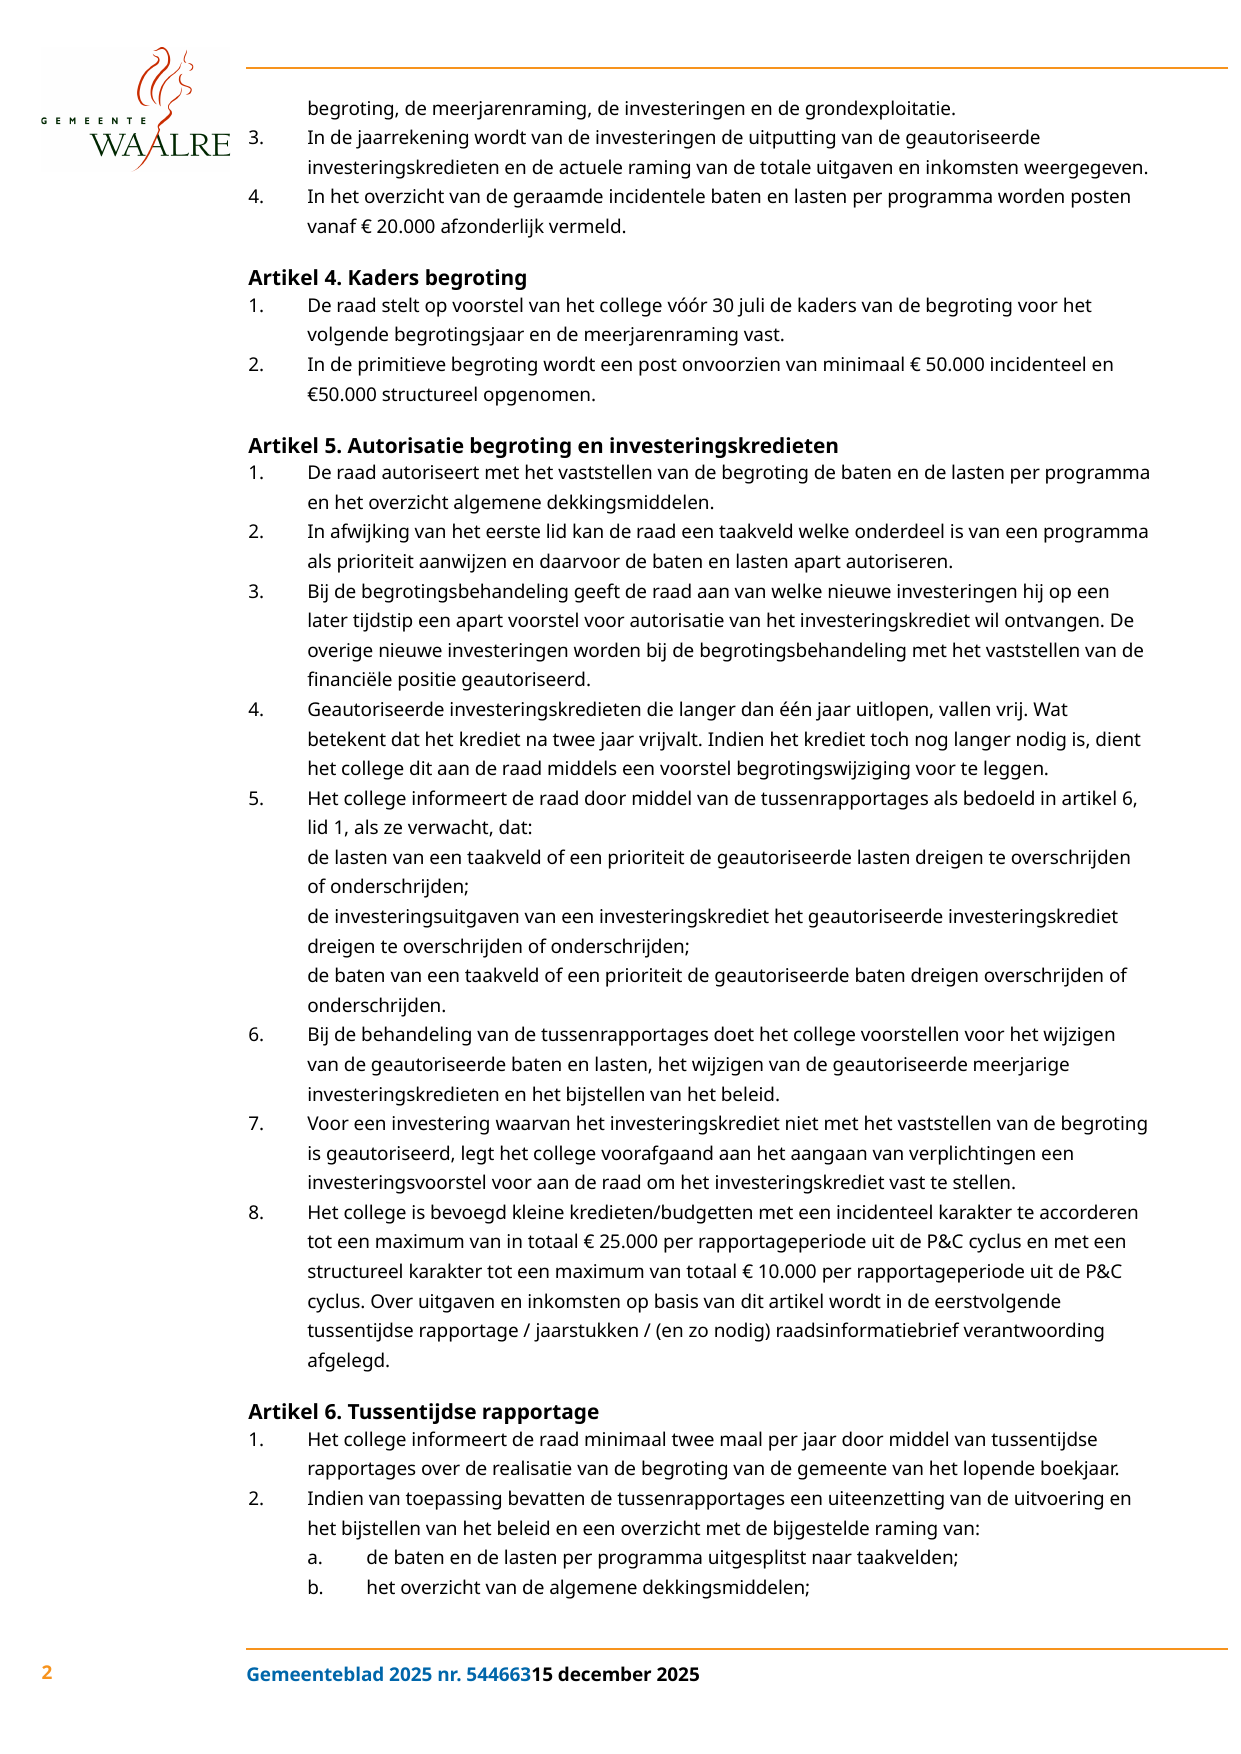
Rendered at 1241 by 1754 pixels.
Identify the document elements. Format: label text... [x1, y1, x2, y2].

list Het college informeert de raad minimaal twee maal per jaar door middel van tussentijdse rapportages over de realisatie van de begroting van de gemeente van het lopende boekjaar. [248, 1426, 1152, 1481]
list de lasten van een taakveld of een prioriteit de geautoriseerde lasten dreigen te overschrijden of onderschrijden; [248, 844, 1152, 899]
picture [41, 47, 231, 172]
list Geautoriseerde investeringskredieten die langer dan één jaar uitlopen, vallen vrij. Wat betekent dat het krediet na twee jaar vrijvalt. Indien het krediet toch nog langer nodig is, dient het college dit aan de raad middels een voorstel begrotingswijziging voor te leggen. [248, 696, 1152, 781]
list In de primitieve begroting wordt een post onvoorzien van minimaal € 50.000 incidenteel en €50.000 structureel opgenomen. [248, 351, 1152, 406]
list De raad stelt op voorstel van het college vóór 30 juli de kaders van de begroting voor het volgende begrotingsjaar en de meerjarenraming vast. [248, 292, 1152, 347]
list In afwijking van het eerste lid kan de raad een taakveld welke onderdeel is van een programma als prioriteit aanwijzen en daarvoor de baten en lasten apart autoriseren. [248, 519, 1152, 574]
text Artikel 5. Autorisatie begroting en investeringskredieten [248, 431, 1152, 459]
list Bij de behandeling van de tussenrapportages doet het college voorstellen voor het wijzigen van de geautoriseerde baten en lasten, het wijzigen van de geautoriseerde meerjarige investeringskredieten en het bijstellen van het beleid. [248, 1022, 1152, 1107]
list Het college is bevoegd kleine kredieten/budgetten met een incidenteel karakter te accorderen tot een maximum van in totaal € 25.000 per rapportageperiode uit de P&C cyclus en met een structureel karakter tot een maximum van totaal € 10.000 per rapportageperiode uit de P&C cyclus. Over uitgaven en inkomsten op basis van dit artikel wordt in de eerstvolgende tussentijdse rapportage / jaarstukken / (en zo nodig) raadsinformatiebrief verantwoording afgelegd. [248, 1199, 1152, 1373]
list Het college informeert de raad door middel van de tussenrapportages als bedoeld in artikel 6, lid 1, als ze verwacht, dat: [248, 785, 1152, 840]
list In de jaarrekening wordt van de investeringen de uitputting van de geautoriseerde investeringskredieten en de actuele raming van de totale uitgaven en inkomsten weergegeven. [248, 124, 1152, 180]
list het overzicht van de algemene dekkingsmiddelen; [307, 1574, 1152, 1599]
list Bij de begrotingsbehandeling geeft de raad aan van welke nieuwe investeringen hij op een later tijdstip een apart voorstel voor autorisatie van het investeringskrediet wil ontvangen. De overige nieuwe investeringen worden bij de begrotingsbehandeling met het vaststellen van de financiële positie geautoriseerd. [248, 578, 1152, 692]
list De raad autoriseert met het vaststellen van de begroting de baten en de lasten per programma en het overzicht algemene dekkingsmiddelen. [248, 459, 1152, 515]
text Artikel 4. Kaders begroting [248, 263, 1152, 292]
text Artikel 6. Tussentijdse rapportage [248, 1397, 1152, 1426]
list Indien van toepassing bevatten de tussenrapportages een uiteenzetting van de uitvoering en het bijstellen van het beleid en een overzicht met de bijgestelde raming van: [248, 1485, 1152, 1540]
list In het overzicht van de geraamde incidentele baten en lasten per programma worden posten vanaf € 20.000 afzonderlijk vermeld. [248, 183, 1152, 239]
list de baten van een taakveld of een prioriteit de geautoriseerde baten dreigen overschrijden of onderschrijden. [248, 962, 1152, 1018]
list de baten en de lasten per programma uitgesplitst naar taakvelden; [307, 1544, 1152, 1570]
list de investeringsuitgaven van een investeringskrediet het geautoriseerde investeringskrediet dreigen te overschrijden of onderschrijden; [248, 903, 1152, 959]
list Voor een investering waarvan het investeringskrediet niet met het vaststellen van de begroting is geautoriseerd, legt het college voorafgaand aan het aangaan van verplichtingen een investeringsvoorstel voor aan de raad om het investeringskrediet vast te stellen. [248, 1110, 1152, 1195]
list begroting, de meerjarenraming, de investeringen en de grondexploitatie. [248, 95, 1152, 121]
